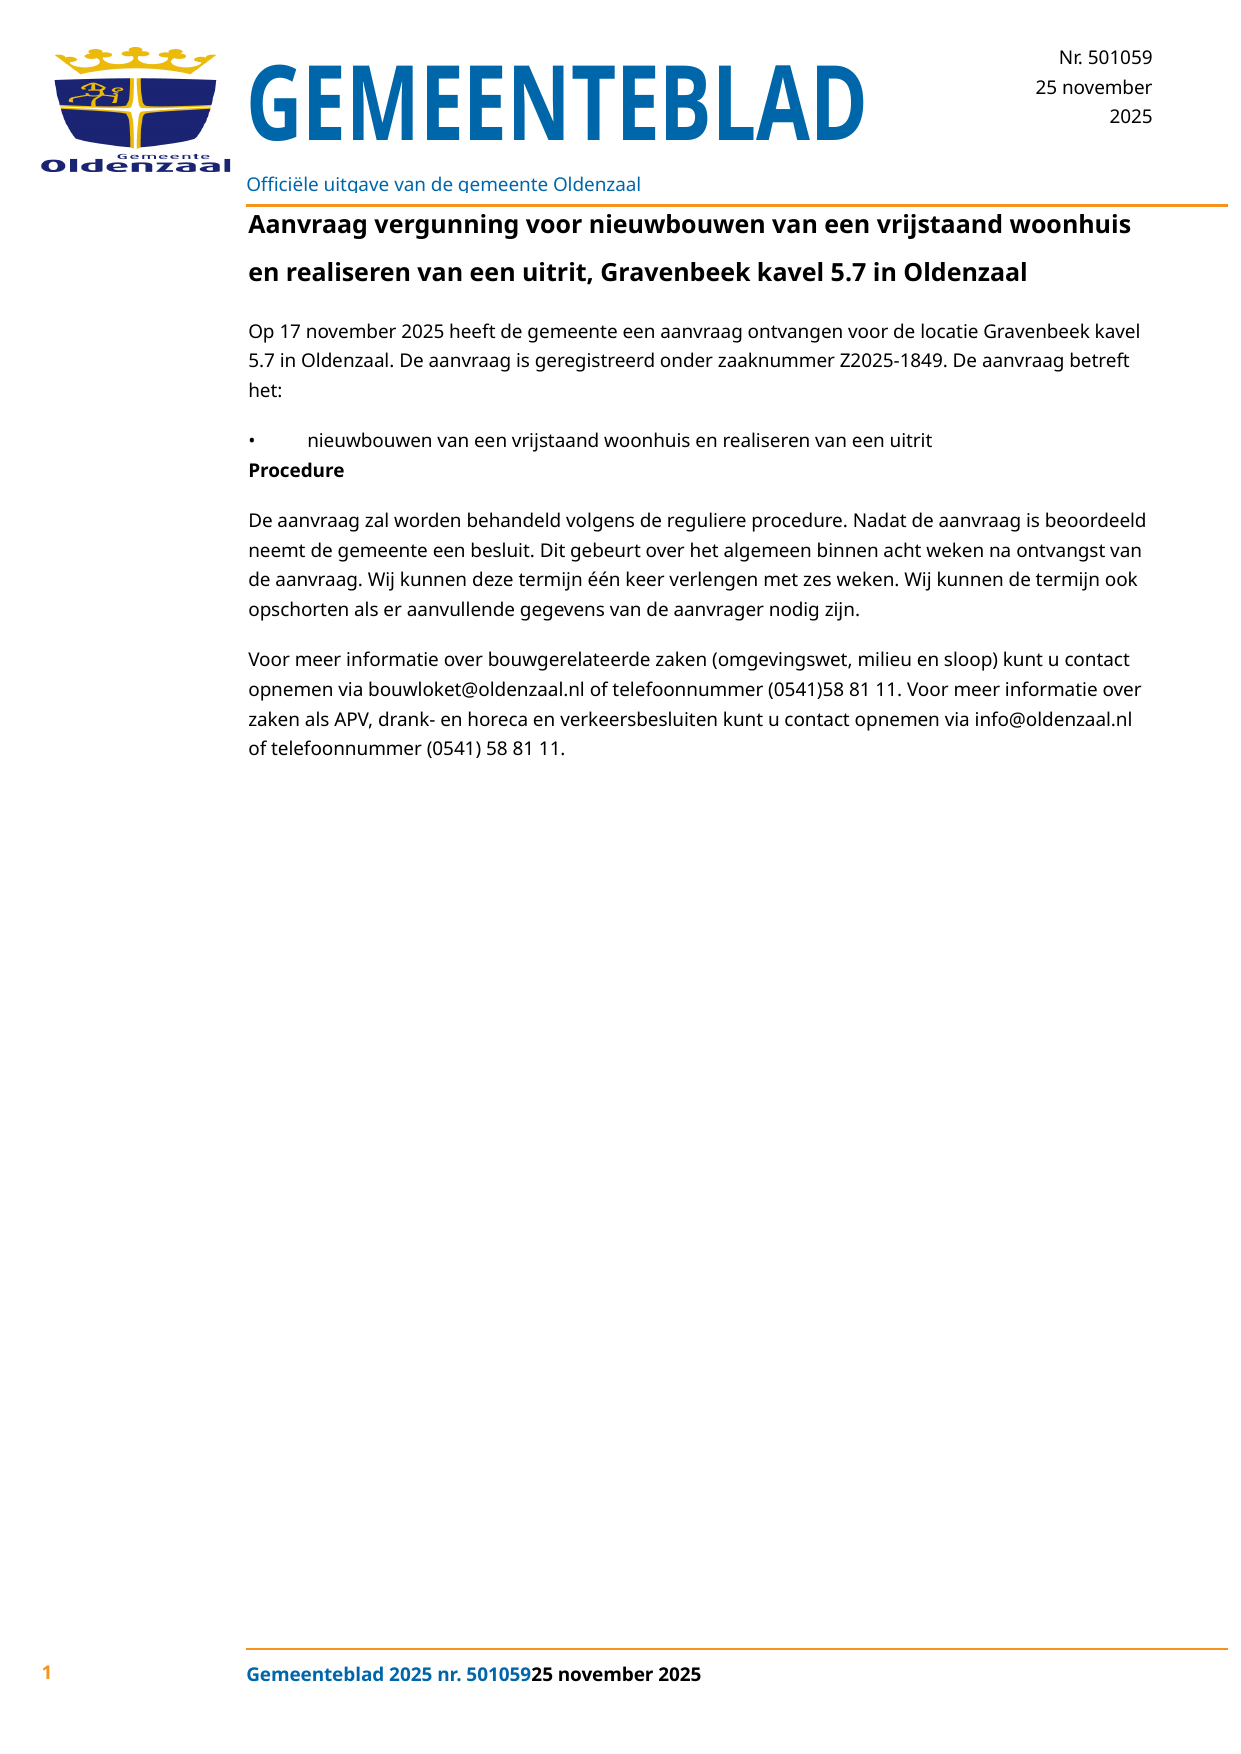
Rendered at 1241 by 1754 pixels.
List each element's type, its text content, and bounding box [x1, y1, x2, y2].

text Procedure [248, 457, 1152, 483]
text Aanvraag vergunning voor nieuwbouwen van een vrijstaand woonhuis en realiseren van een uitrit, Gravenbeek kavel 5.7 in Oldenzaal [248, 207, 1152, 288]
picture [41, 47, 231, 172]
text De aanvraag zal worden behandeld volgens de reguliere procedure. Nadat de aanvraag is beoordeeld neemt de gemeente een besluit. Dit gebeurt over het algemeen binnen acht weken na ontvangst van de aanvraag. Wij kunnen deze termijn één keer verlengen met zes weken. Wij kunnen de termijn ook opschorten als er aanvullende gegevens van de aanvrager nodig zijn. [248, 507, 1152, 622]
list nieuwbouwen van een vrijstaand woonhuis en realiseren van een uitrit [248, 427, 1152, 453]
text Voor meer informatie over bouwgerelateerde zaken (omgevingswet, milieu en sloop) kunt u contact opnemen via bouwloket@oldenzaal.nl of telefoonnummer (0541)58 81 11. Voor meer informatie over zaken als APV, drank- en horeca en verkeersbesluiten kunt u contact opnemen via info@oldenzaal.nl of telefoonnummer (0541) 58 81 11. [248, 647, 1152, 761]
text Op 17 november 2025 heeft de gemeente een aanvraag ontvangen voor de locatie Gravenbeek kavel 5.7 in Oldenzaal. De aanvraag is geregistreerd onder zaaknummer Z2025-1849. De aanvraag betreft het: [248, 318, 1152, 403]
